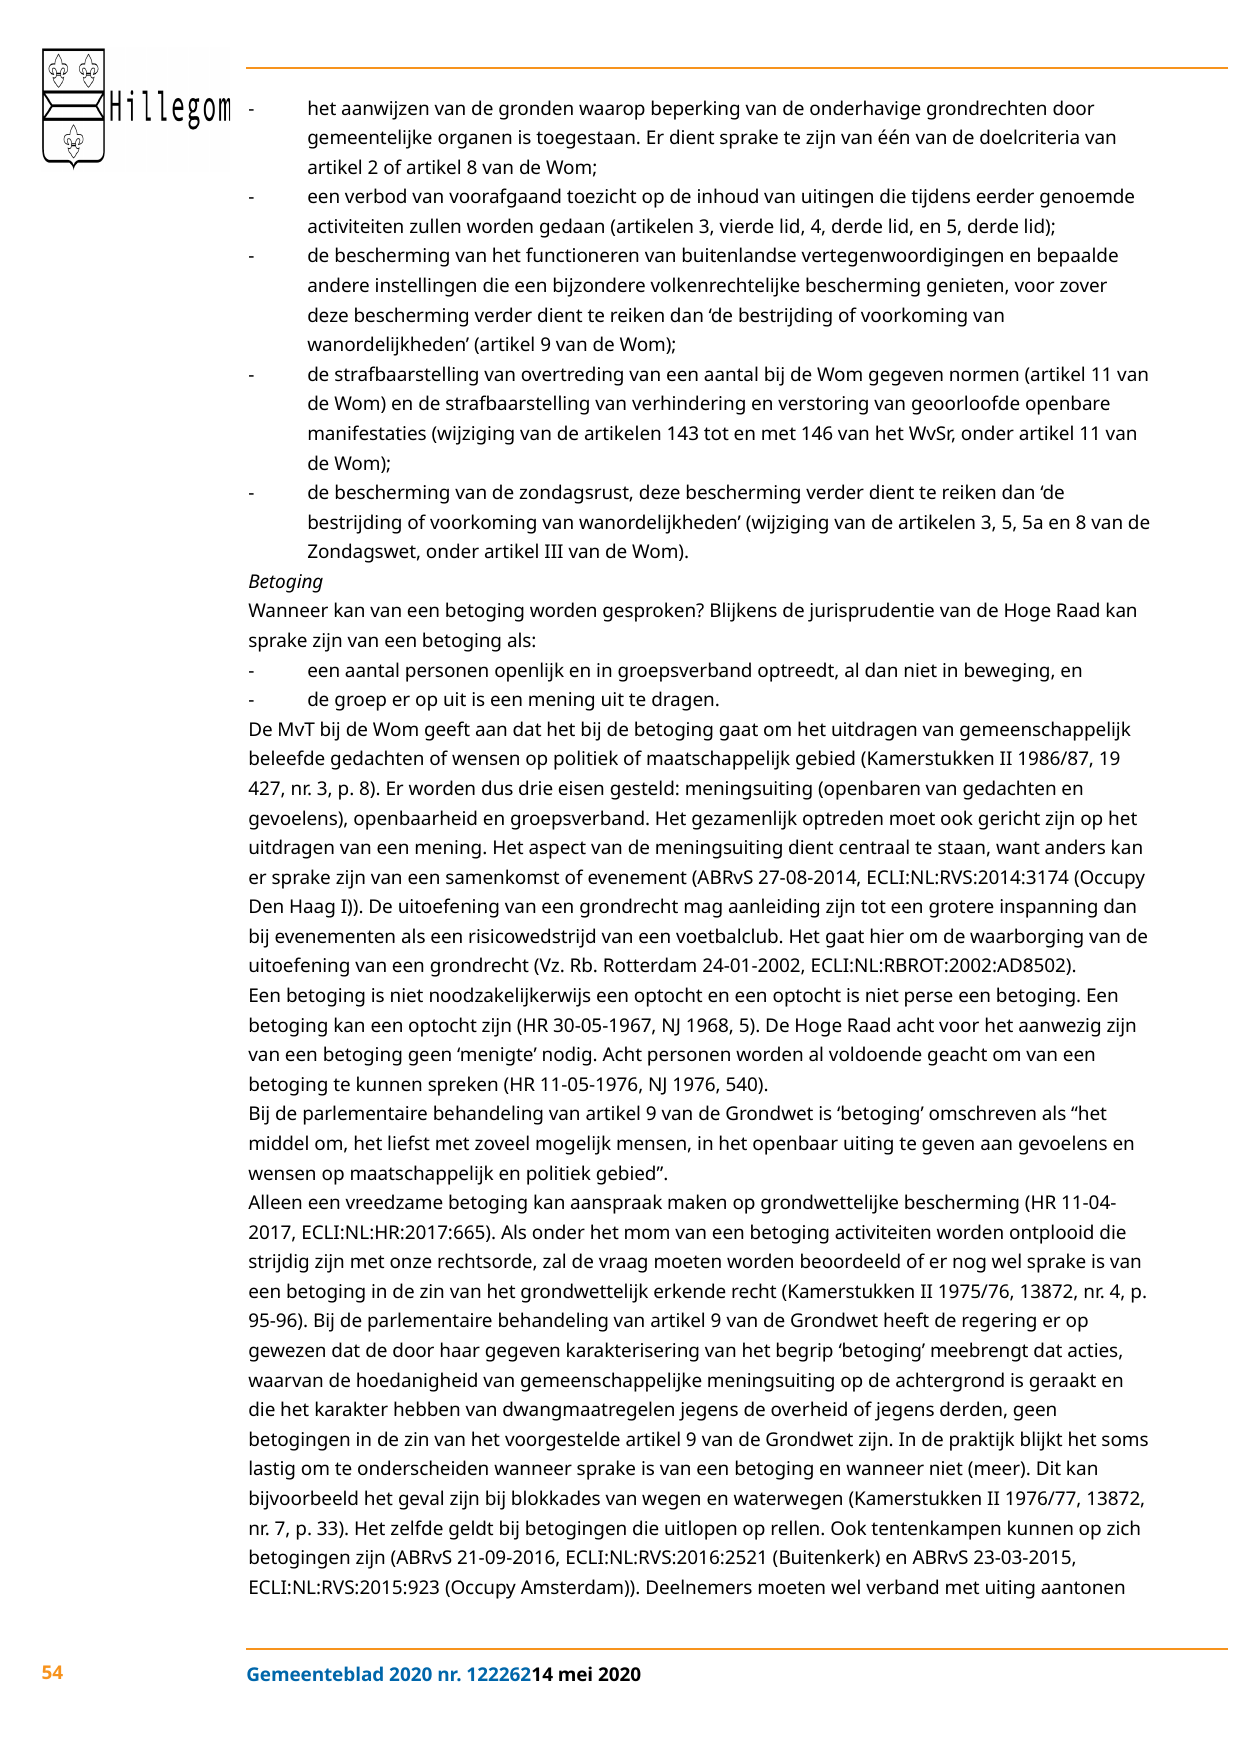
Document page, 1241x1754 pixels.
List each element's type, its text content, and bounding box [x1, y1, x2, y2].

list de bescherming van de zondagsrust, deze bescherming verder dient te reiken dan ‘de bestrijding of voorkoming van wanordelijkheden’ (wijziging van de artikelen 3, 5, 5a en 8 van de Zondagswet, onder artikel III van de Wom). [248, 479, 1152, 564]
list een verbod van voorafgaand toezicht op de inhoud van uitingen die tijdens eerder genoemde activiteiten zullen worden gedaan (artikelen 3, vierde lid, 4, derde lid, en 5, derde lid); [248, 183, 1152, 239]
text Alleen een vreedzame betoging kan aanspraak maken op grondwettelijke bescherming (HR 11-04-2017, ECLI:NL:HR:2017:665). Als onder het mom van een betoging activiteiten worden ontplooid die strijdig zijn met onze rechtsorde, zal de vraag moeten worden beoordeeld of er nog wel sprake is van een betoging in de zin van het grondwettelijk erkende recht (Kamerstukken II 1975/76, 13872, nr. 4, p. 95-96). Bij de parlementaire behandeling van artikel 9 van de Grondwet heeft de regering er op gewezen dat de door haar gegeven karakterisering van het begrip ‘betoging’ meebrengt dat acties, waarvan de hoedanigheid van gemeenschappelijke meningsuiting op de achtergrond is geraakt en die het karakter hebben van dwangmaatregelen jegens de overheid of jegens derden, geen betogingen in de zin van het voorgestelde artikel 9 van de Grondwet zijn. In de praktijk blijkt het soms lastig om te onderscheiden wanneer sprake is van een betoging en wanneer niet (meer). Dit kan bijvoorbeeld het geval zijn bij blokkades van wegen en waterwegen (Kamerstukken II 1976/77, 13872, nr. 7, p. 33). Het zelfde geldt bij betogingen die uitlopen op rellen. Ook tentenkampen kunnen op zich betogingen zijn (ABRvS 21-09-2016, ECLI:NL:RVS:2016:2521 (Buitenkerk) en ABRvS 23-03-2015, ECLI:NL:RVS:2015:923 (Occupy Amsterdam)). Deelnemers moeten wel verband met uiting aantonen [248, 1189, 1152, 1600]
picture [41, 47, 231, 172]
list de strafbaarstelling van overtreding van een aantal bij de Wom gegeven normen (artikel 11 van de Wom) en de strafbaarstelling van verhindering en verstoring van geoorloofde openbare manifestaties (wijziging van de artikelen 143 tot en met 146 van het WvSr, onder artikel 11 van de Wom); [248, 361, 1152, 476]
text Bij de parlementaire behandeling van artikel 9 van de Grondwet is ‘betoging’ omschreven als “het middel om, het liefst met zoveel mogelijk mensen, in het openbaar uiting te geven aan gevoelens en wensen op maatschappelijk en politiek gebied”. [248, 1101, 1152, 1186]
list een aantal personen openlijk en in groepsverband optreedt, al dan niet in beweging, en [248, 657, 1152, 683]
text Wanneer kan van een betoging worden gesproken? Blijkens de jurisprudentie van de Hoge Raad kan sprake zijn van een betoging als: [248, 598, 1152, 653]
text Een betoging is niet noodzakelijkerwijs een optocht en een optocht is niet perse een betoging. Een betoging kan een optocht zijn (HR 30-05-1967, NJ 1968, 5). De Hoge Raad acht voor het aanwezig zijn van een betoging geen ‘menigte’ nodig. Acht personen worden al voldoende geacht om van een betoging te kunnen spreken (HR 11-05-1976, NJ 1976, 540). [248, 982, 1152, 1097]
list de bescherming van het functioneren van buitenlandse vertegenwoordigingen en bepaalde andere instellingen die een bijzondere volkenrechtelijke bescherming genieten, voor zover deze bescherming verder dient te reiken dan ‘de bestrijding of voorkoming van wanordelijkheden’ (artikel 9 van de Wom); [248, 243, 1152, 357]
text Betoging [248, 568, 1152, 594]
list de groep er op uit is een mening uit te dragen. [248, 686, 1152, 712]
text De MvT bij de Wom geeft aan dat het bij de betoging gaat om het uitdragen van gemeenschappelijk beleefde gedachten of wensen op politiek of maatschappelijk gebied (Kamerstukken II 1986/87, 19 427, nr. 3, p. 8). Er worden dus drie eisen gesteld: meningsuiting (openbaren van gedachten en gevoelens), openbaarheid en groepsverband. Het gezamenlijk optreden moet ook gericht zijn op het uitdragen van een mening. Het aspect van de meningsuiting dient centraal te staan, want anders kan er sprake zijn van een samenkomst of evenement (ABRvS 27-08-2014, ECLI:NL:RVS:2014:3174 (Occupy Den Haag I)). De uitoefening van een grondrecht mag aanleiding zijn tot een grotere inspanning dan bij evenementen als een risicowedstrijd van een voetbalclub. Het gaat hier om de waarborging van de uitoefening van een grondrecht (Vz. Rb. Rotterdam 24-01-2002, ECLI:NL:RBROT:2002:AD8502). [248, 716, 1152, 978]
list het aanwijzen van de gronden waarop beperking van de onderhavige grondrechten door gemeentelijke organen is toegestaan. Er dient sprake te zijn van één van de doelcriteria van artikel 2 of artikel 8 van de Wom; [248, 95, 1152, 180]
